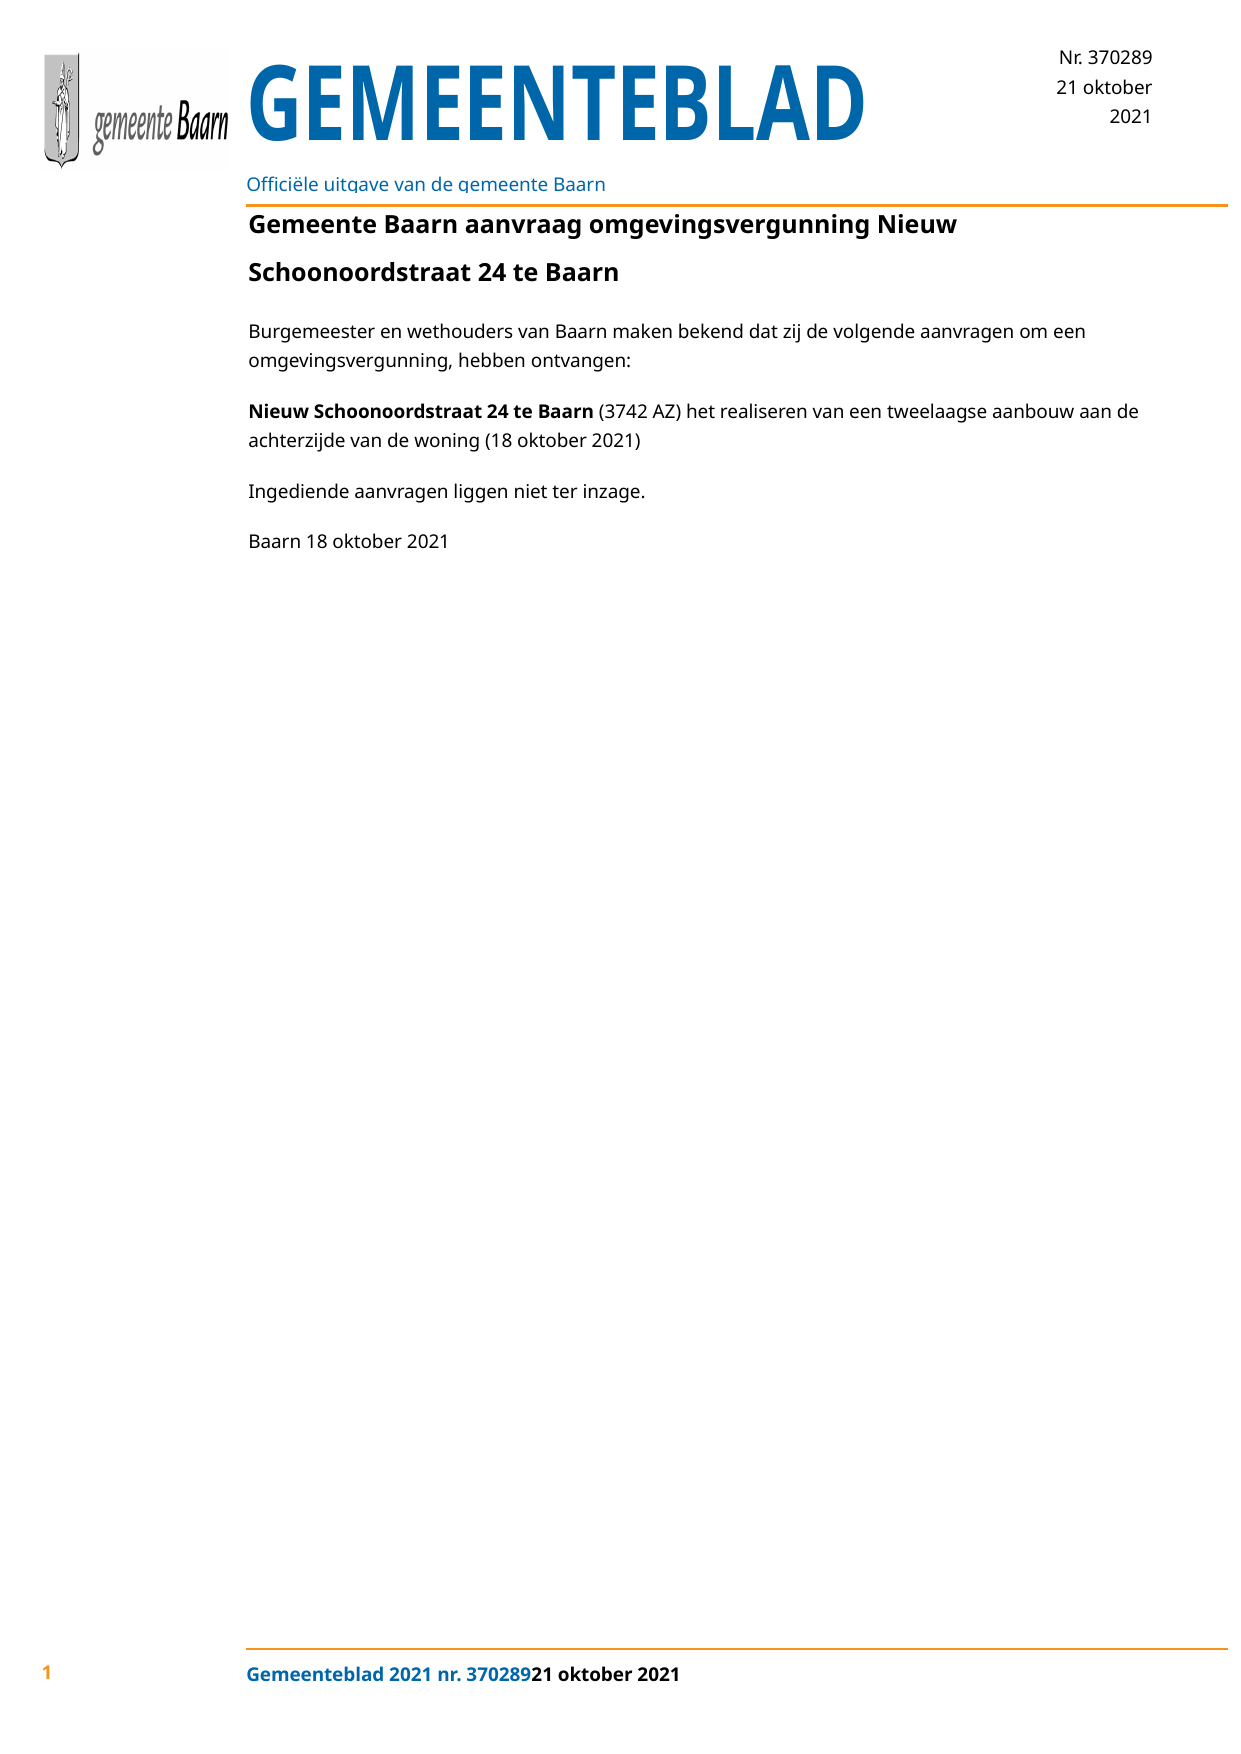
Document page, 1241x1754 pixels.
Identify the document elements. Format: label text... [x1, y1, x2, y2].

text Gemeente Baarn aanvraag omgevingsvergunning Nieuw Schoonoordstraat 24 te Baarn [248, 207, 1152, 288]
text Baarn 18 oktober 2021 [248, 528, 1152, 554]
picture [41, 47, 231, 172]
text Nieuw Schoonoordstraat 24 te Baarn (3742 AZ) het realiseren van een tweelaagse aanbouw aan de achterzijde van de woning (18 oktober 2021) [248, 398, 1152, 453]
text Ingediende aanvragen liggen niet ter inzage. [248, 478, 1152, 504]
text Burgemeester en wethouders van Baarn maken bekend dat zij de volgende aanvragen om een omgevingsvergunning, hebben ontvangen: [248, 318, 1152, 373]
